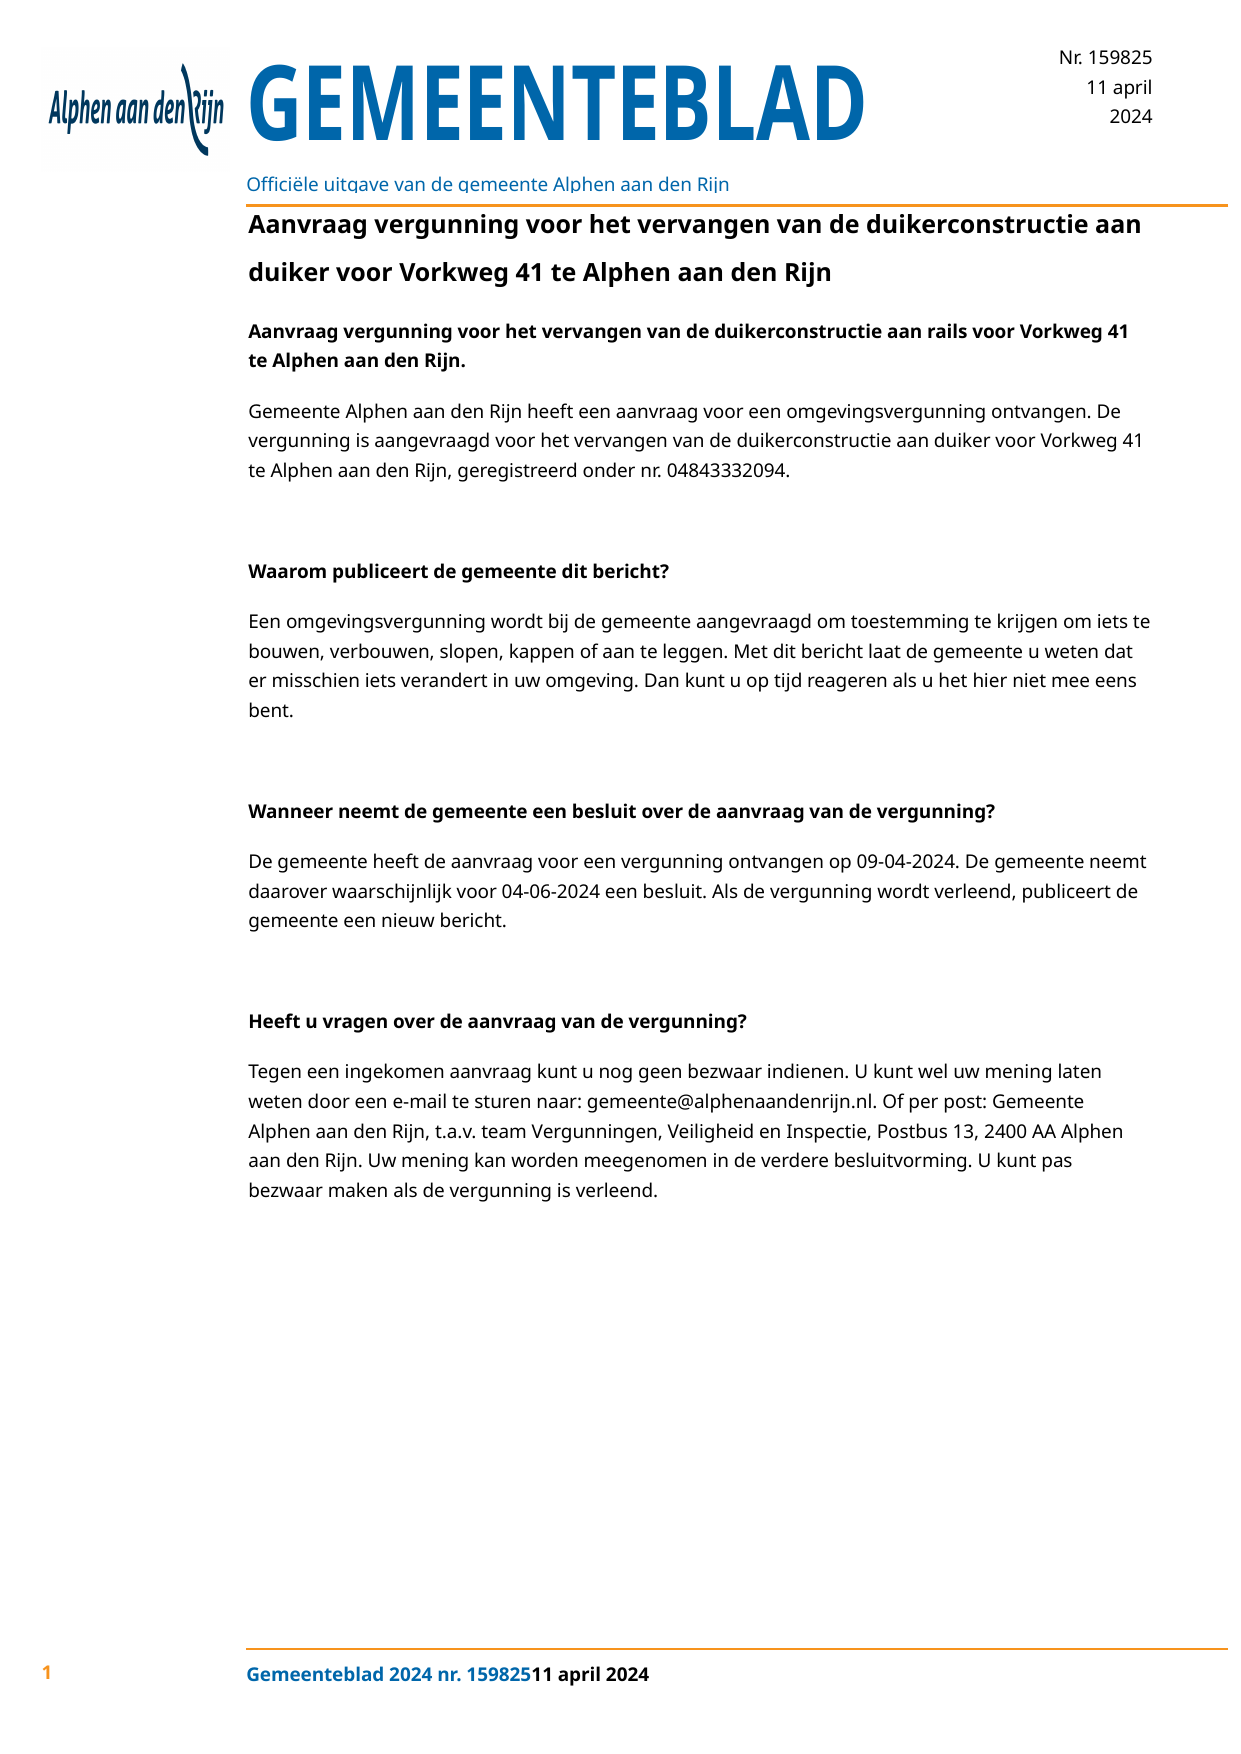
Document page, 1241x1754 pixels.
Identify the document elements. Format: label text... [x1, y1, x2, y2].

text Heeft u vragen over de aanvraag van de vergunning? [248, 1008, 1152, 1034]
text Waarom publiceert de gemeente dit bericht? [248, 558, 1152, 584]
text Gemeente Alphen aan den Rijn heeft een aanvraag voor een omgevingsvergunning ontvangen. De vergunning is aangevraagd voor het vervangen van de duikerconstructie aan duiker voor Vorkweg 41 te Alphen aan den Rijn, geregistreerd onder nr. 04843332094. [248, 398, 1152, 483]
picture [41, 47, 231, 172]
text Tegen een ingekomen aanvraag kunt u nog geen bezwaar indienen. U kunt wel uw mening laten weten door een e-mail te sturen naar: gemeente@alphenaandenrijn.nl. Of per post: Gemeente Alphen aan den Rijn, t.a.v. team Vergunningen, Veiligheid en Inspectie, Postbus 13, 2400 AA Alphen aan den Rijn. Uw mening kan worden meegenomen in de verdere besluitvorming. U kunt pas bezwaar maken als de vergunning is verleend. [248, 1059, 1152, 1203]
text Aanvraag vergunning voor het vervangen van de duikerconstructie aan rails voor Vorkweg 41 te Alphen aan den Rijn. [248, 318, 1152, 373]
text Wanneer neemt de gemeente een besluit over de aanvraag van de vergunning? [248, 798, 1152, 824]
text Aanvraag vergunning voor het vervangen van de duikerconstructie aan duiker voor Vorkweg 41 te Alphen aan den Rijn [248, 207, 1152, 288]
text Een omgevingsvergunning wordt bij de gemeente aangevraagd om toestemming te krijgen om iets te bouwen, verbouwen, slopen, kappen of aan te leggen. Met dit bericht laat de gemeente u weten dat er misschien iets verandert in uw omgeving. Dan kunt u op tijd reageren als u het hier niet mee eens bent. [248, 608, 1152, 723]
text De gemeente heeft de aanvraag voor een vergunning ontvangen op 09-04-2024. De gemeente neemt daarover waarschijnlijk voor 04-06-2024 een besluit. Als de vergunning wordt verleend, publiceert de gemeente een nieuw bericht. [248, 848, 1152, 933]
